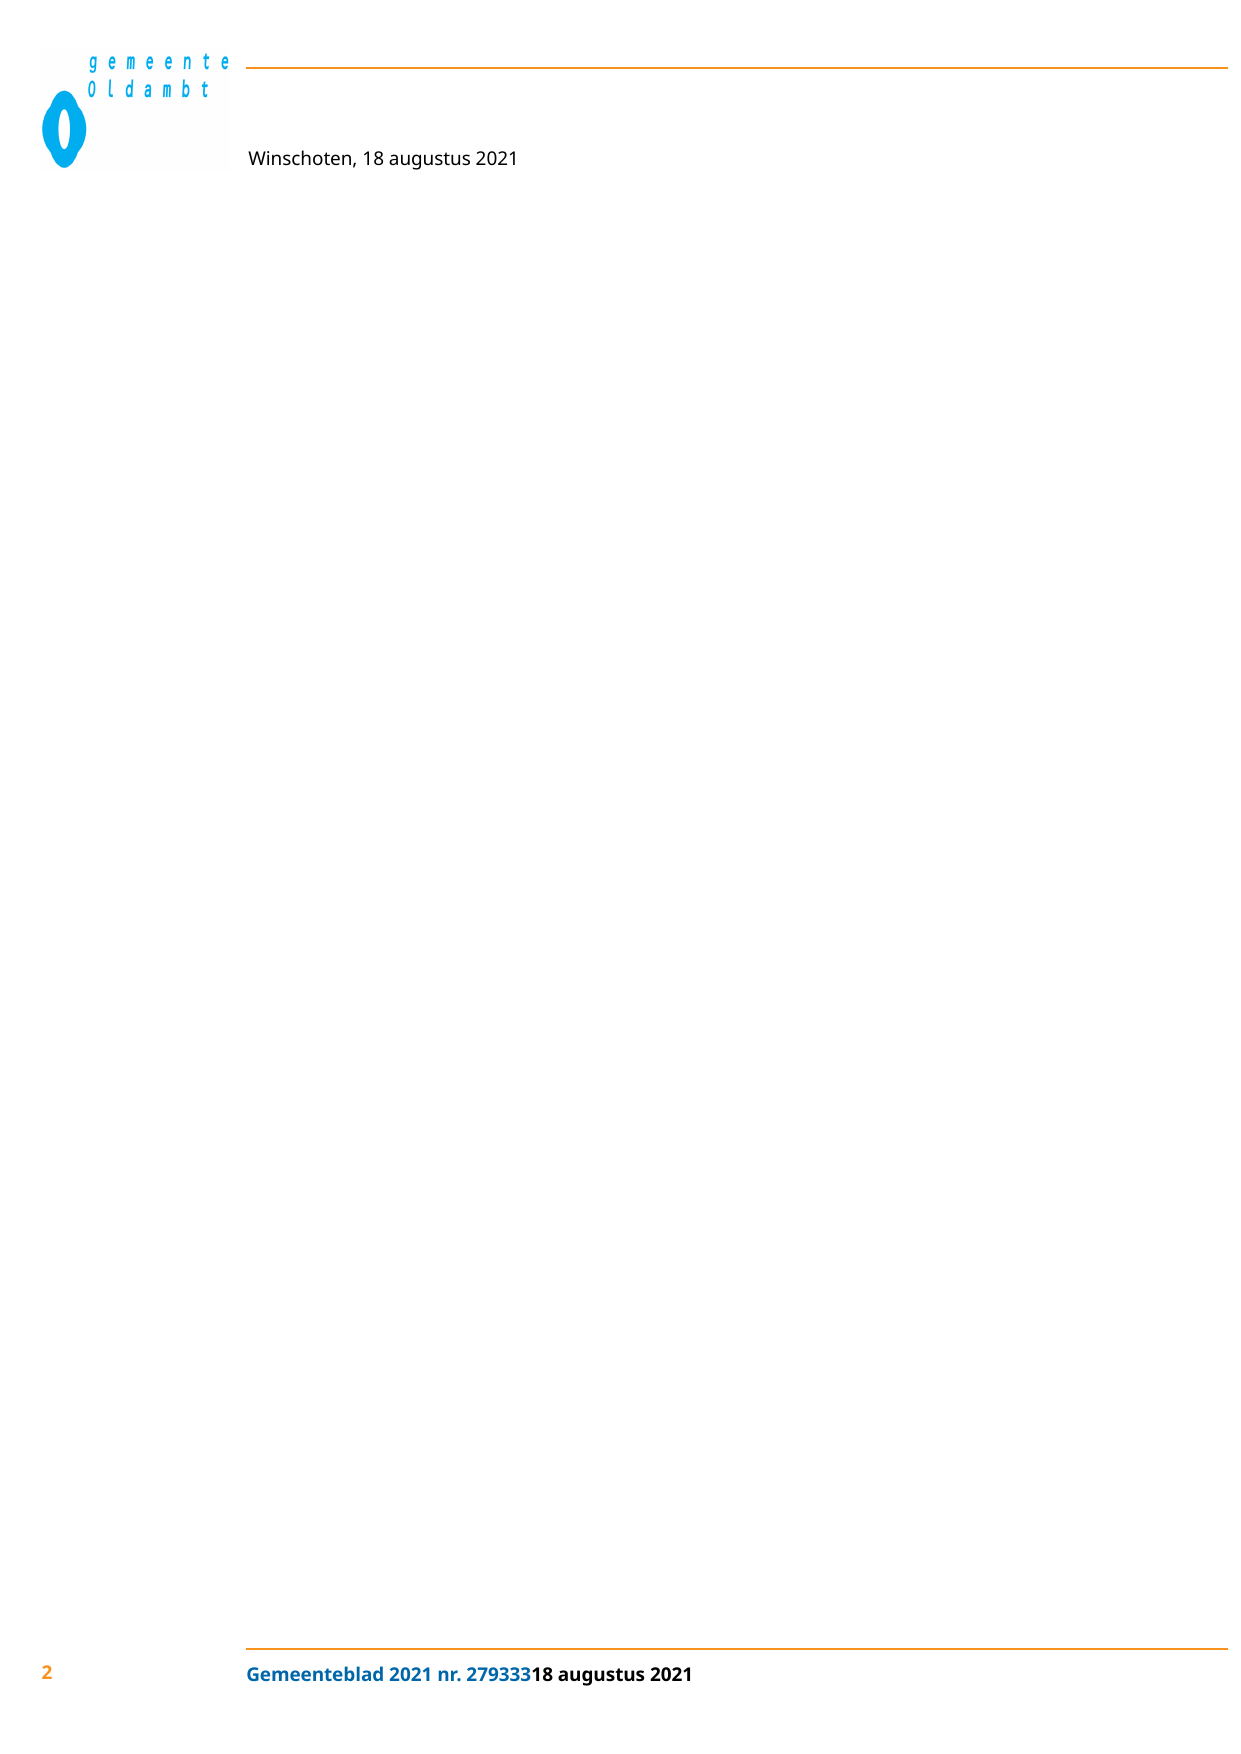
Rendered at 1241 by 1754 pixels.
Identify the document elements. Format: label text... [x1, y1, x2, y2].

picture [41, 47, 231, 172]
text Winschoten, 18 augustus 2021 [248, 145, 1152, 171]
